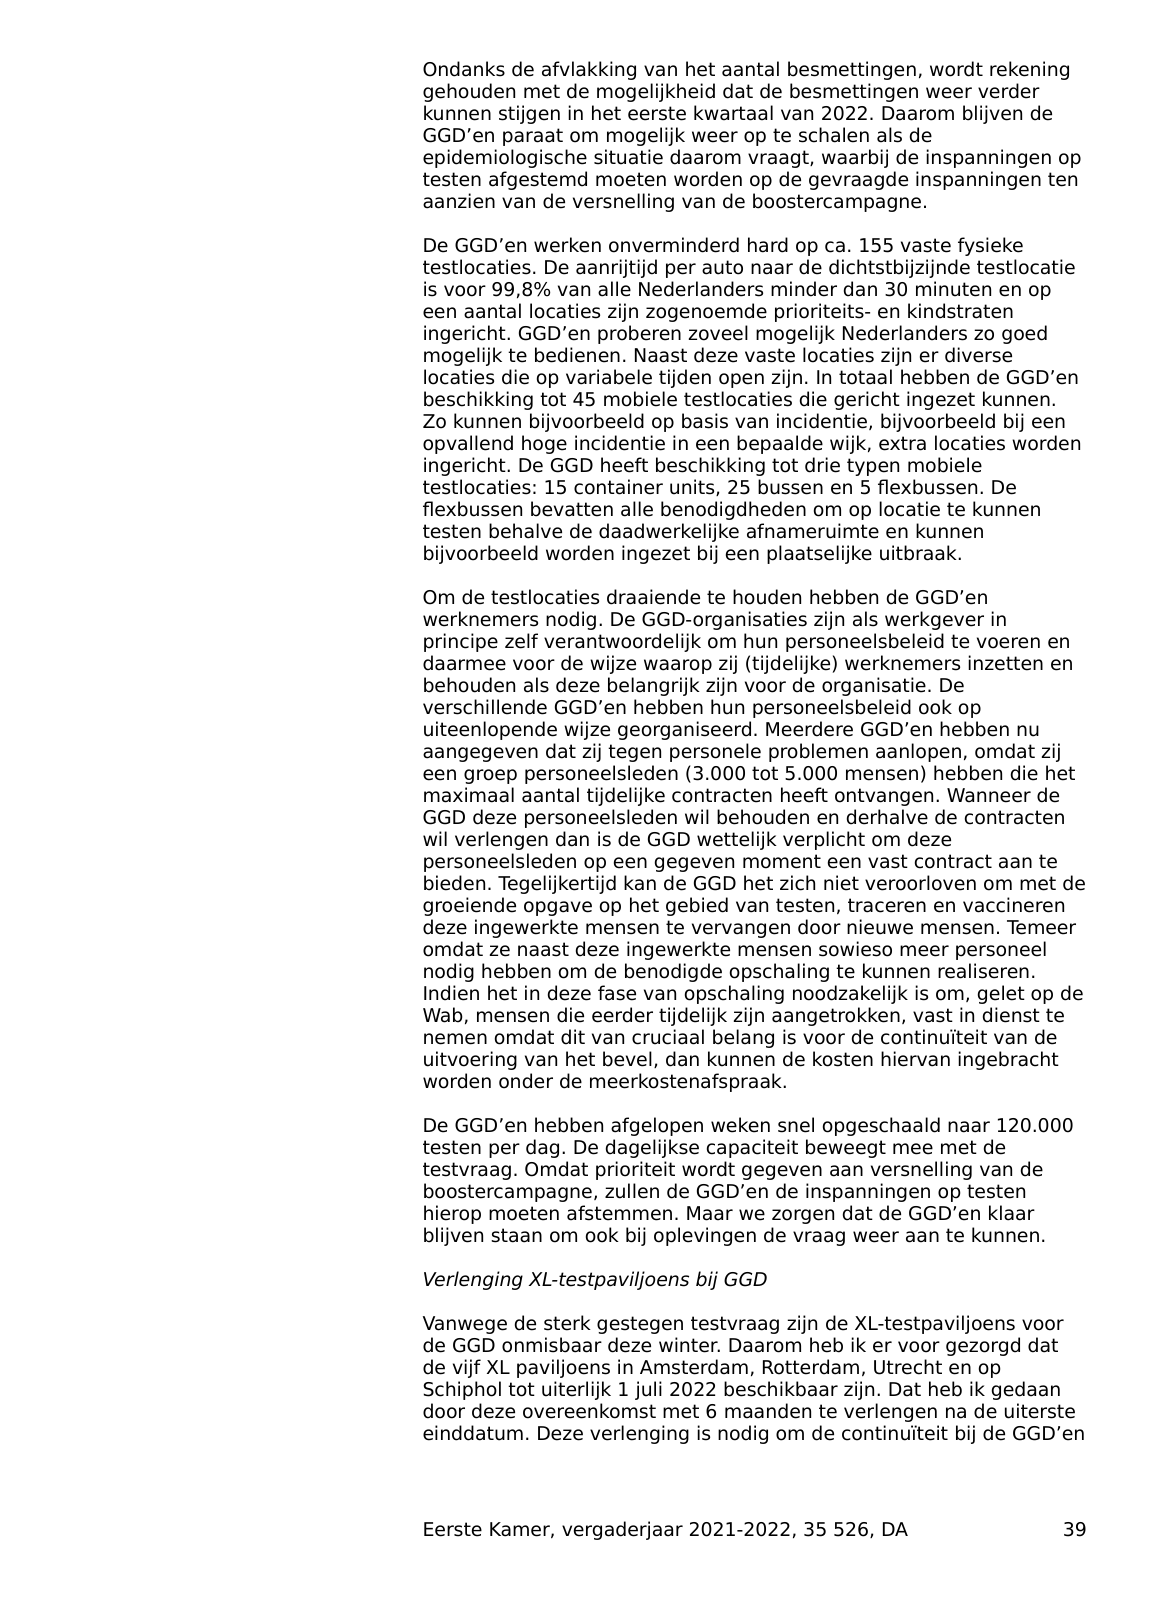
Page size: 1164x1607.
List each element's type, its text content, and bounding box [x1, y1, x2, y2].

text Vanwege de sterk gestegen testvraag zijn de XL-testpaviljoens voor de GGD onmisbaar deze winter. Daarom heb ik er voor gezorgd dat de vijf XL paviljoens in Amsterdam, Rotterdam, Utrecht en op Schiphol tot uiterlijk 1 juli 2022 beschikbaar zijn. Dat heb ik gedaan door deze overeenkomst met 6 maanden te verlengen na de uiterste einddatum. Deze verlenging is nodig om de continuïteit bij de GGD’en [422, 1313, 1087, 1445]
subtitle Verlenging XL-testpaviljoens bij GGD [422, 1269, 1087, 1291]
text De GGD’en hebben afgelopen weken snel opgeschaald naar 120.000 testen per dag. De dagelijkse capaciteit beweegt mee met de testvraag. Omdat prioriteit wordt gegeven aan versnelling van de boostercampagne, zullen de GGD’en de inspanningen op testen hierop moeten afstemmen. Maar we zorgen dat de GGD’en klaar blijven staan om ook bij oplevingen de vraag weer aan te kunnen. [422, 1115, 1087, 1247]
text Om de testlocaties draaiende te houden hebben de GGD’en werknemers nodig. De GGD-organisaties zijn als werkgever in principe zelf verantwoordelijk om hun personeelsbeleid te voeren en daarmee voor de wijze waarop zij (tijdelijke) werknemers inzetten en behouden als deze belangrijk zijn voor de organisatie. De verschillende GGD’en hebben hun personeelsbeleid ook op uiteenlopende wijze georganiseerd. Meerdere GGD’en hebben nu aangegeven dat zij tegen personele problemen aanlopen, omdat zij een groep personeelsleden (3.000 tot 5.000 mensen) hebben die het maximaal aantal tijdelijke contracten heeft ontvangen. Wanneer de GGD deze personeelsleden wil behouden en derhalve de contracten wil verlengen dan is de GGD wettelijk verplicht om deze personeelsleden op een gegeven moment een vast contract aan te bieden. Tegelijkertijd kan de GGD het zich niet veroorloven om met de groeiende opgave op het gebied van testen, traceren en vaccineren deze ingewerkte mensen te vervangen door nieuwe mensen. Temeer omdat ze naast deze ingewerkte mensen sowieso meer personeel nodig hebben om de benodigde opschaling te kunnen realiseren. Indien het in deze fase van opschaling noodzakelijk is om, gelet op de Wab, mensen die eerder tijdelijk zijn aangetrokken, vast in dienst te nemen omdat dit van cruciaal belang is voor de continuïteit van de uitvoering van het bevel, dan kunnen de kosten hiervan ingebracht worden onder de meerkostenafspraak. [422, 587, 1087, 1092]
text Ondanks de afvlakking van het aantal besmettingen, wordt rekening gehouden met de mogelijkheid dat de besmettingen weer verder kunnen stijgen in het eerste kwartaal van 2022. Daarom blijven de GGD’en paraat om mogelijk weer op te schalen als de epidemiologische situatie daarom vraagt, waarbij de inspanningen op testen afgestemd moeten worden op de gevraagde inspanningen ten aanzien van de versnelling van de boostercampagne. [422, 59, 1087, 213]
text De GGD’en werken onverminderd hard op ca. 155 vaste fysieke testlocaties. De aanrijtijd per auto naar de dichtstbijzijnde testlocatie is voor 99,8% van alle Nederlanders minder dan 30 minuten en op een aantal locaties zijn zogenoemde prioriteits- en kindstraten ingericht. GGD’en proberen zoveel mogelijk Nederlanders zo goed mogelijk te bedienen. Naast deze vaste locaties zijn er diverse locaties die op variabele tijden open zijn. In totaal hebben de GGD’en beschikking tot 45 mobiele testlocaties die gericht ingezet kunnen. Zo kunnen bijvoorbeeld op basis van incidentie, bijvoorbeeld bij een opvallend hoge incidentie in een bepaalde wijk, extra locaties worden ingericht. De GGD heeft beschikking tot drie typen mobiele testlocaties: 15 container units, 25 bussen en 5 flexbussen. De flexbussen bevatten alle benodigdheden om op locatie te kunnen testen behalve de daadwerkelijke afnameruimte en kunnen bijvoorbeeld worden ingezet bij een plaatselijke uitbraak. [422, 235, 1087, 565]
